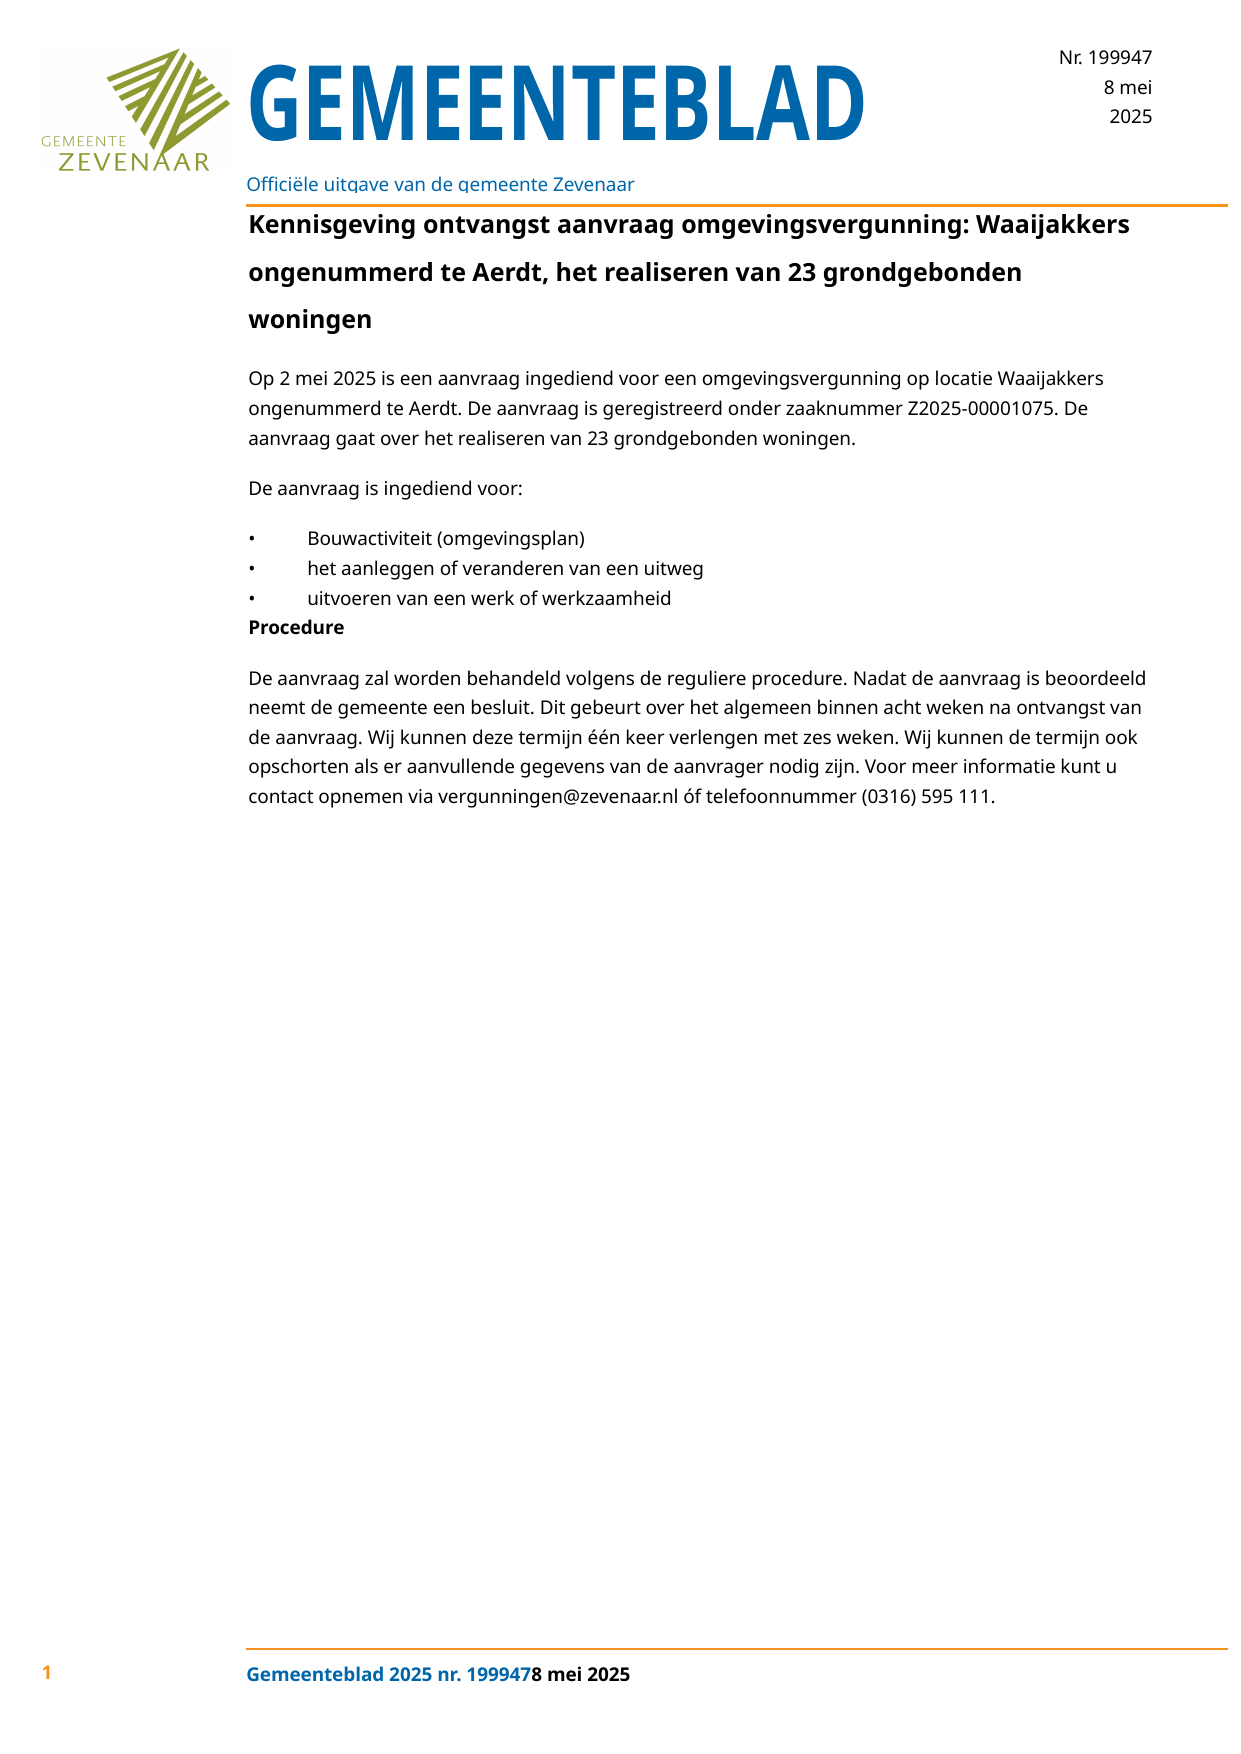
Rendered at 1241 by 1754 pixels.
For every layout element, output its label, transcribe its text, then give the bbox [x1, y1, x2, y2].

text De aanvraag is ingediend voor: [248, 475, 1152, 501]
list het aanleggen of veranderen van een uitweg [248, 555, 1152, 581]
text Op 2 mei 2025 is een aanvraag ingediend voor een omgevingsvergunning op locatie Waaijakkers ongenummerd te Aerdt. De aanvraag is geregistreerd onder zaaknummer Z2025-00001075. De aanvraag gaat over het realiseren van 23 grondgebonden woningen. [248, 366, 1152, 450]
text Procedure [248, 614, 1152, 640]
text De aanvraag zal worden behandeld volgens de reguliere procedure. Nadat de aanvraag is beoordeeld neemt de gemeente een besluit. Dit gebeurt over het algemeen binnen acht weken na ontvangst van de aanvraag. Wij kunnen deze termijn één keer verlengen met zes weken. Wij kunnen de termijn ook opschorten als er aanvullende gegevens van de aanvrager nodig zijn. Voor meer informatie kunt u contact opnemen via vergunningen@zevenaar.nl óf telefoonnummer (0316) 595 111. [248, 665, 1152, 809]
text Kennisgeving ontvangst aanvraag omgevingsvergunning: Waaijakkers ongenummerd te Aerdt, het realiseren van 23 grondgebonden woningen [248, 207, 1152, 336]
list uitvoeren van een werk of werkzaamheid [248, 585, 1152, 610]
picture [41, 47, 231, 172]
list Bouwactiviteit (omgevingsplan) [248, 526, 1152, 551]
